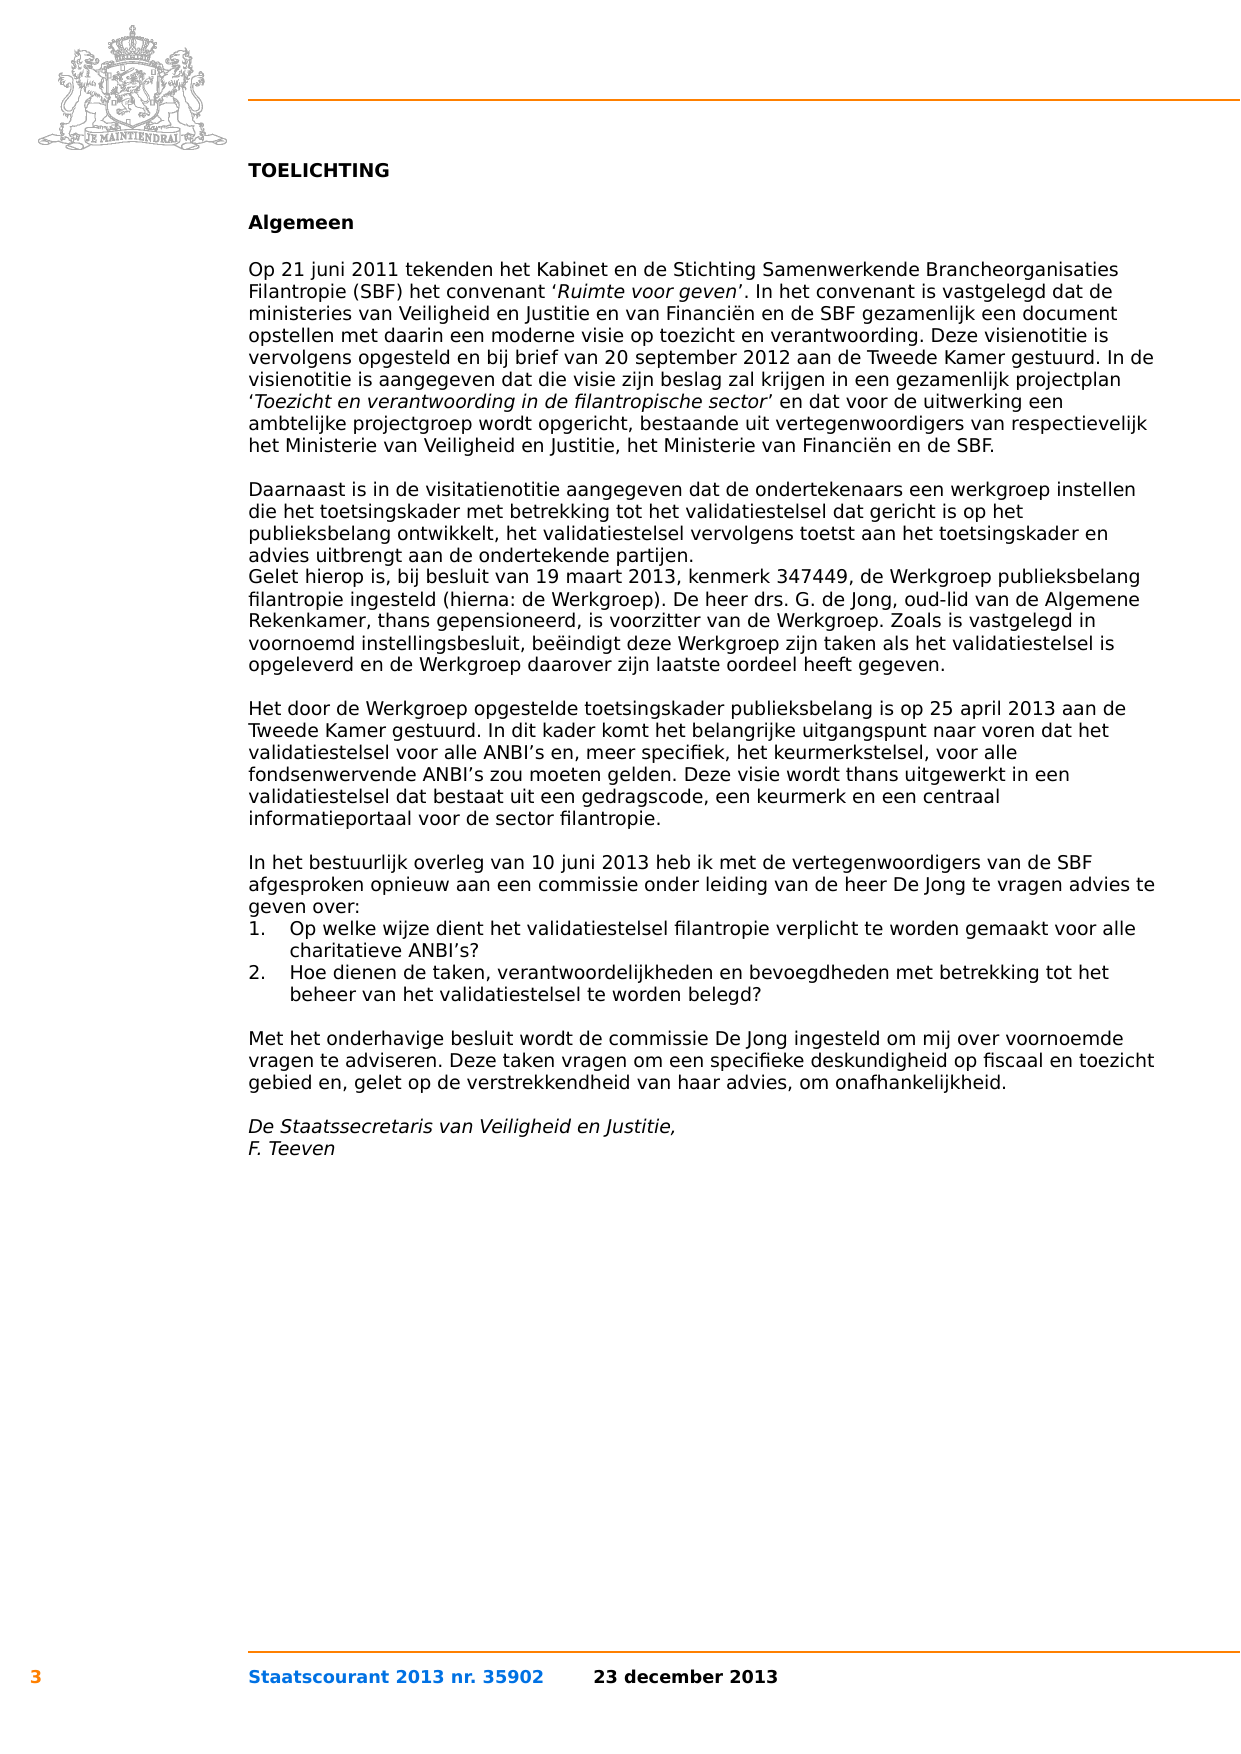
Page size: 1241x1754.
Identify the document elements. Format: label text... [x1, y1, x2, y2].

text 2. Hoe dienen de taken, verantwoordelijkheden en bevoegdheden met betrekking tot het beheer van het validatiestelsel te worden belegd? [248, 962, 1163, 1006]
text Met het onderhavige besluit wordt de commissie De Jong ingesteld om mij over voornoemde vragen te adviseren. Deze taken vragen om een specifieke deskundigheid op fiscaal en toezicht gebied en, gelet op de verstrekkendheid van haar advies, om onafhankelijkheid. [248, 1028, 1163, 1094]
text Op 21 juni 2011 tekenden het Kabinet en de Stichting Samenwerkende Brancheorganisaties Filantropie (SBF) het convenant ‘Ruimte voor geven’. In het convenant is vastgelegd dat de ministeries van Veiligheid en Justitie en van Financiën en de SBF gezamenlijk een document opstellen met daarin een moderne visie op toezicht en verantwoording. Deze visienotitie is vervolgens opgesteld en bij brief van 20 september 2012 aan de Tweede Kamer gestuurd. In de visienotitie is aangegeven dat die visie zijn beslag zal krijgen in een gezamenlijk projectplan ‘Toezicht en verantwoording in de filantropische sector’ en dat voor de uitwerking een ambtelijke projectgroep wordt opgericht, bestaande uit vertegenwoordigers van respectievelijk het Ministerie van Veiligheid en Justitie, het Ministerie van Financiën en de SBF. [248, 259, 1163, 457]
text In het bestuurlijk overleg van 10 juni 2013 heb ik met de vertegenwoordigers van de SBF afgesproken opnieuw aan een commissie onder leiding van de heer De Jong te vragen advies te geven over: [248, 852, 1163, 918]
subtitle TOELICHTING [248, 160, 1163, 182]
text Daarnaast is in de visitatienotitie aangegeven dat de ondertekenaars een werkgroep instellen die het toetsingskader met betrekking tot het validatiestelsel dat gericht is op het publieksbelang ontwikkelt, het validatiestelsel vervolgens toetst aan het toetsingskader en advies uitbrengt aan de ondertekende partijen. [248, 478, 1163, 566]
subtitle Algemeen [248, 212, 1163, 234]
picture [38, 25, 227, 150]
text Het door de Werkgroep opgestelde toetsingskader publieksbelang is op 25 april 2013 aan de Tweede Kamer gestuurd. In dit kader komt het belangrijke uitgangspunt naar voren dat het validatiestelsel voor alle ANBI’s en, meer specifiek, het keurmerkstelsel, voor alle fondsenwervende ANBI’s zou moeten gelden. Deze visie wordt thans uitgewerkt in een validatiestelsel dat bestaat uit een gedragscode, een keurmerk en een centraal informatieportaal voor de sector filantropie. [248, 698, 1163, 830]
text De Staatssecretaris van Veiligheid en Justitie, F. Teeven [248, 1116, 1163, 1159]
text 1. Op welke wijze dient het validatiestelsel filantropie verplicht te worden gemaakt voor alle charitatieve ANBI’s? [248, 918, 1163, 962]
text Gelet hierop is, bij besluit van 19 maart 2013, kenmerk 347449, de Werkgroep publieksbelang filantropie ingesteld (hierna: de Werkgroep). De heer drs. G. de Jong, oud-lid van de Algemene Rekenkamer, thans gepensioneerd, is voorzitter van de Werkgroep. Zoals is vastgelegd in voornoemd instellingsbesluit, beëindigt deze Werkgroep zijn taken als het validatiestelsel is opgeleverd en de Werkgroep daarover zijn laatste oordeel heeft gegeven. [248, 566, 1163, 676]
